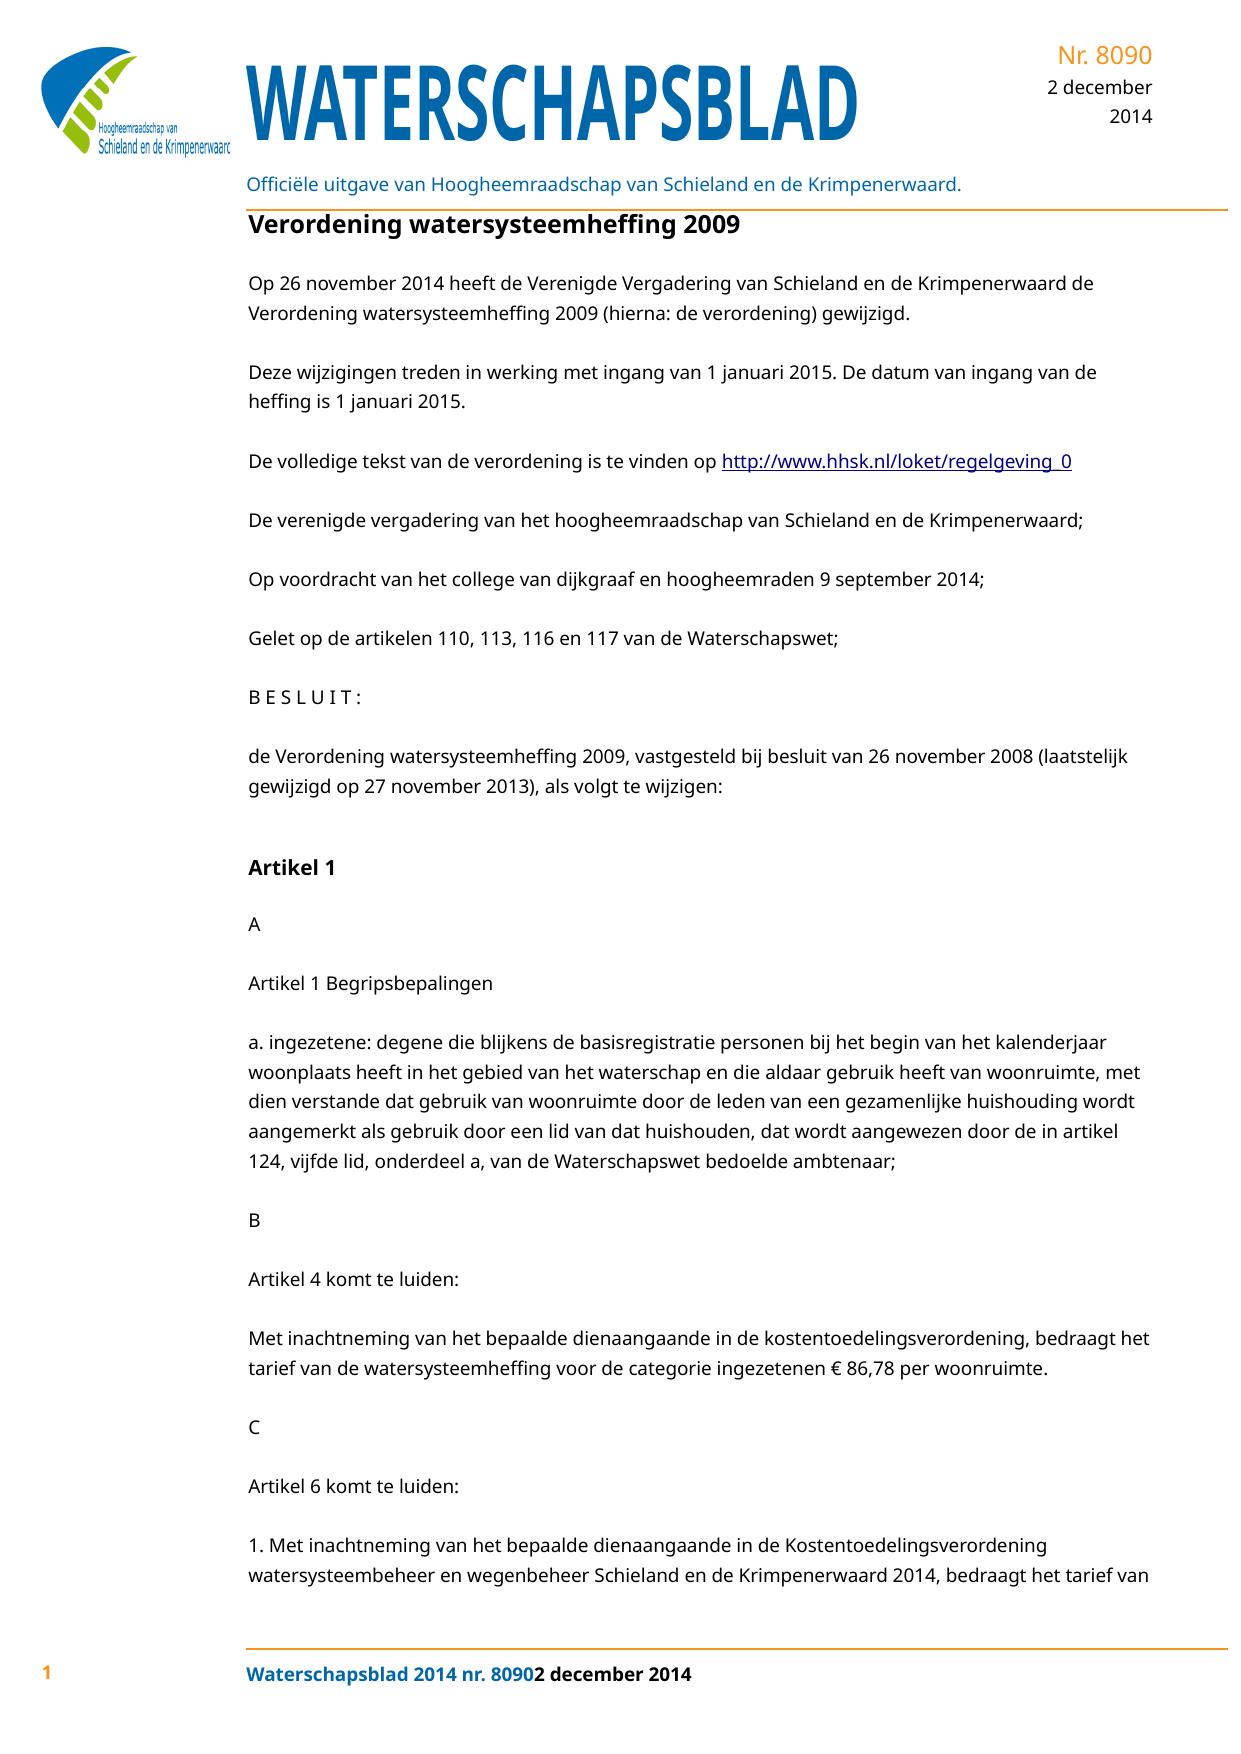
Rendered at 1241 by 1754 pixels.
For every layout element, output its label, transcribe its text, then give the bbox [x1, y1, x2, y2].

text B E S L U I T : [248, 684, 1152, 710]
text de Verordening watersysteemheffing 2009, vastgesteld bij besluit van 26 november 2008 (laatstelijk gewijzigd op 27 november 2013), als volgt te wijzigen: [248, 744, 1152, 799]
text Artikel 1 Begripsbepalingen [248, 970, 1152, 996]
text Verordening watersysteemheffing 2009 [248, 211, 1152, 241]
text Artikel 4 komt te luiden: [248, 1266, 1152, 1292]
text Gelet op de artikelen 110, 113, 116 en 117 van de Waterschapswet; [248, 625, 1152, 651]
text 1. Met inachtneming van het bepaalde dienaangaande in de Kostentoedelingsverordening watersysteembeheer en wegenbeheer Schieland en de Krimpenerwaard 2014, bedraagt het tarief van [248, 1532, 1152, 1588]
text C [248, 1414, 1152, 1440]
text Op voordracht van het college van dijkgraaf en hoogheemraden 9 september 2014; [248, 566, 1152, 592]
text Op 26 november 2014 heeft de Verenigde Vergadering van Schieland en de Krimpenerwaard de Verordening watersysteemheffing 2009 (hierna: de verordening) gewijzigd. [248, 270, 1152, 326]
text B [248, 1207, 1152, 1233]
text De volledige tekst van de verordening is te vinden op http://www.hhsk.nl/loket/regelgeving_0 [248, 448, 1152, 473]
text a. ingezetene: degene die blijkens de basisregistratie personen bij het begin van het kalenderjaar woonplaats heeft in het gebied van het waterschap en die aldaar gebruik heeft van woonruimte, met dien verstande dat gebruik van woonruimte door de leden van een gezamenlijke huishouding wordt aangemerkt als gebruik door een lid van dat huishouden, dat wordt aangewezen door de in artikel 124, vijfde lid, onderdeel a, van de Waterschapswet bedoelde ambtenaar; [248, 1029, 1152, 1174]
text Artikel 6 komt te luiden: [248, 1473, 1152, 1499]
text Deze wijzigingen treden in werking met ingang van 1 januari 2015. De datum van ingang van de heffing is 1 januari 2015. [248, 359, 1152, 414]
text Met inachtneming van het bepaalde dienaangaande in de kostentoedelingsverordening, bedraagt het tarief van de watersysteemheffing voor de categorie ingezetenen € 86,78 per woonruimte. [248, 1325, 1152, 1381]
text A [248, 911, 1152, 937]
text De verenigde vergadering van het hoogheemraadschap van Schieland en de Krimpenerwaard; [248, 507, 1152, 533]
text Artikel 1 [248, 853, 1152, 882]
picture [41, 47, 231, 172]
